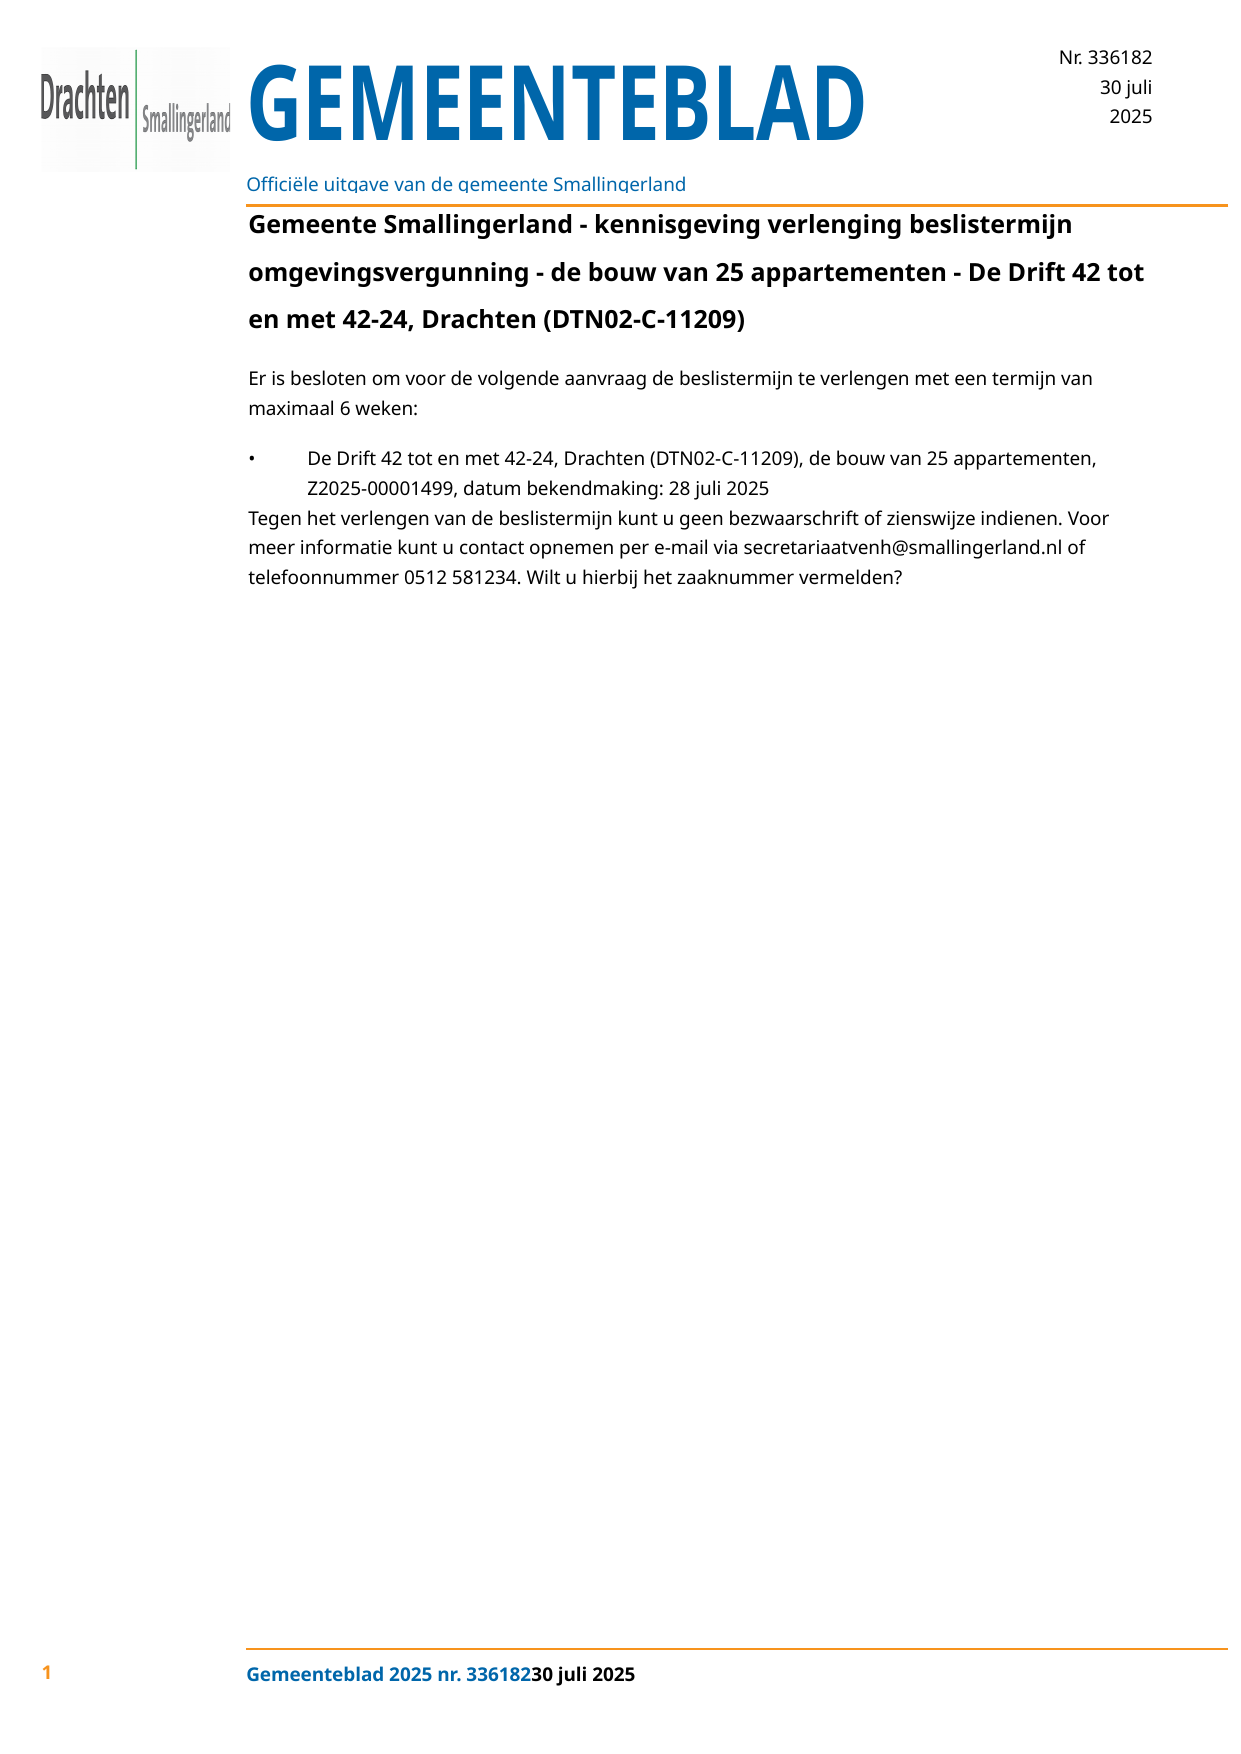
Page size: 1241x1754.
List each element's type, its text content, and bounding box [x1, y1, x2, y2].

text Gemeente Smallingerland - kennisgeving verlenging beslistermijn omgevingsvergunning - de bouw van 25 appartementen - De Drift 42 tot en met 42-24, Drachten (DTN02-C-11209) [248, 207, 1152, 336]
text Er is besloten om voor de volgende aanvraag de beslistermijn te verlengen met een termijn van maximaal 6 weken: [248, 366, 1152, 421]
text Tegen het verlengen van de beslistermijn kunt u geen bezwaarschrift of zienswijze indienen. Voor meer informatie kunt u contact opnemen per e-mail via secretariaatvenh@smallingerland.nl of telefoonnummer 0512 581234. Wilt u hierbij het zaaknummer vermelden? [248, 505, 1152, 589]
picture [41, 47, 231, 172]
list De Drift 42 tot en met 42-24, Drachten (DTN02-C-11209), de bouw van 25 appartementen, Z2025-00001499, datum bekendmaking: 28 juli 2025 [248, 446, 1152, 501]
